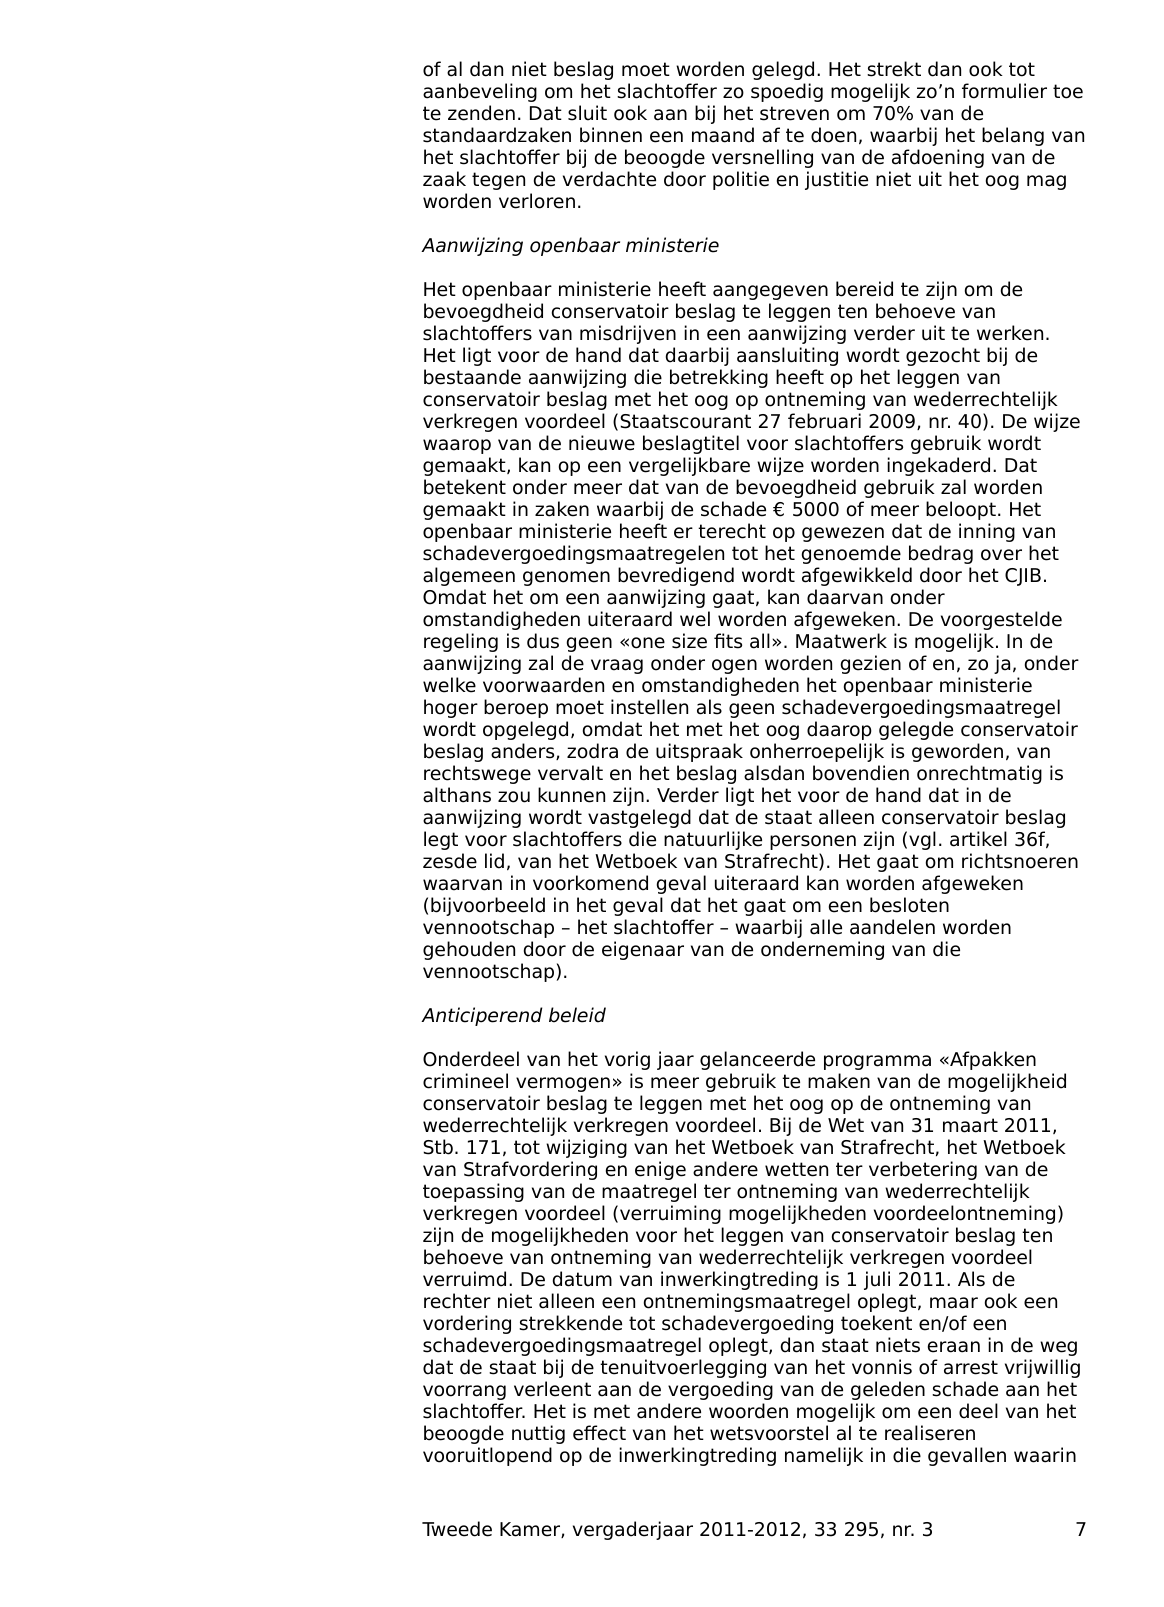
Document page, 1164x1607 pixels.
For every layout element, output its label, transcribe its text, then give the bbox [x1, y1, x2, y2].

text Het openbaar ministerie heeft aangegeven bereid te zijn om de bevoegdheid conservatoir beslag te leggen ten behoeve van slachtoffers van misdrijven in een aanwijzing verder uit te werken. Het ligt voor de hand dat daarbij aansluiting wordt gezocht bij de bestaande aanwijzing die betrekking heeft op het leggen van conservatoir beslag met het oog op ontneming van wederrechtelijk verkregen voordeel (Staatscourant 27 februari 2009, nr. 40). De wijze waarop van de nieuwe beslagtitel voor slachtoffers gebruik wordt gemaakt, kan op een vergelijkbare wijze worden ingekaderd. Dat betekent onder meer dat van de bevoegdheid gebruik zal worden gemaakt in zaken waarbij de schade € 5000 of meer beloopt. Het openbaar ministerie heeft er terecht op gewezen dat de inning van schadevergoedingsmaatregelen tot het genoemde bedrag over het algemeen genomen bevredigend wordt afgewikkeld door het CJIB. Omdat het om een aanwijzing gaat, kan daarvan onder omstandigheden uiteraard wel worden afgeweken. De voorgestelde regeling is dus geen «one size fits all». Maatwerk is mogelijk. In de aanwijzing zal de vraag onder ogen worden gezien of en, zo ja, onder welke voorwaarden en omstandigheden het openbaar ministerie hoger beroep moet instellen als geen schadevergoedingsmaatregel wordt opgelegd, omdat het met het oog daarop gelegde conservatoir beslag anders, zodra de uitspraak onherroepelijk is geworden, van rechtswege vervalt en het beslag alsdan bovendien onrechtmatig is althans zou kunnen zijn. Verder ligt het voor de hand dat in de aanwijzing wordt vastgelegd dat de staat alleen conservatoir beslag legt voor slachtoffers die natuurlijke personen zijn (vgl. artikel 36f, zesde lid, van het Wetboek van Strafrecht). Het gaat om richtsnoeren waarvan in voorkomend geval uiteraard kan worden afgeweken (bijvoorbeeld in het geval dat het gaat om een besloten vennootschap – het slachtoffer – waarbij alle aandelen worden gehouden door de eigenaar van de onderneming van die vennootschap). [422, 279, 1087, 983]
subtitle Anticiperend beleid [422, 1005, 1087, 1027]
text of al dan niet beslag moet worden gelegd. Het strekt dan ook tot aanbeveling om het slachtoffer zo spoedig mogelijk zo’n formulier toe te zenden. Dat sluit ook aan bij het streven om 70% van de standaardzaken binnen een maand af te doen, waarbij het belang van het slachtoffer bij de beoogde versnelling van de afdoening van de zaak tegen de verdachte door politie en justitie niet uit het oog mag worden verloren. [422, 59, 1087, 213]
subtitle Aanwijzing openbaar ministerie [422, 235, 1087, 257]
text Onderdeel van het vorig jaar gelanceerde programma «Afpakken crimineel vermogen» is meer gebruik te maken van de mogelijkheid conservatoir beslag te leggen met het oog op de ontneming van wederrechtelijk verkregen voordeel. Bij de Wet van 31 maart 2011, Stb. 171, tot wijziging van het Wetboek van Strafrecht, het Wetboek van Strafvordering en enige andere wetten ter verbetering van de toepassing van de maatregel ter ontneming van wederrechtelijk verkregen voordeel (verruiming mogelijkheden voordeelontneming) zijn de mogelijkheden voor het leggen van conservatoir beslag ten behoeve van ontneming van wederrechtelijk verkregen voordeel verruimd. De datum van inwerkingtreding is 1 juli 2011. Als de rechter niet alleen een ontnemingsmaatregel oplegt, maar ook een vordering strekkende tot schadevergoeding toekent en/of een schadevergoedingsmaatregel oplegt, dan staat niets eraan in de weg dat de staat bij de tenuitvoerlegging van het vonnis of arrest vrijwillig voorrang verleent aan de vergoeding van de geleden schade aan het slachtoffer. Het is met andere woorden mogelijk om een deel van het beoogde nuttig effect van het wetsvoorstel al te realiseren vooruitlopend op de inwerkingtreding namelijk in die gevallen waarin [422, 1049, 1087, 1467]
